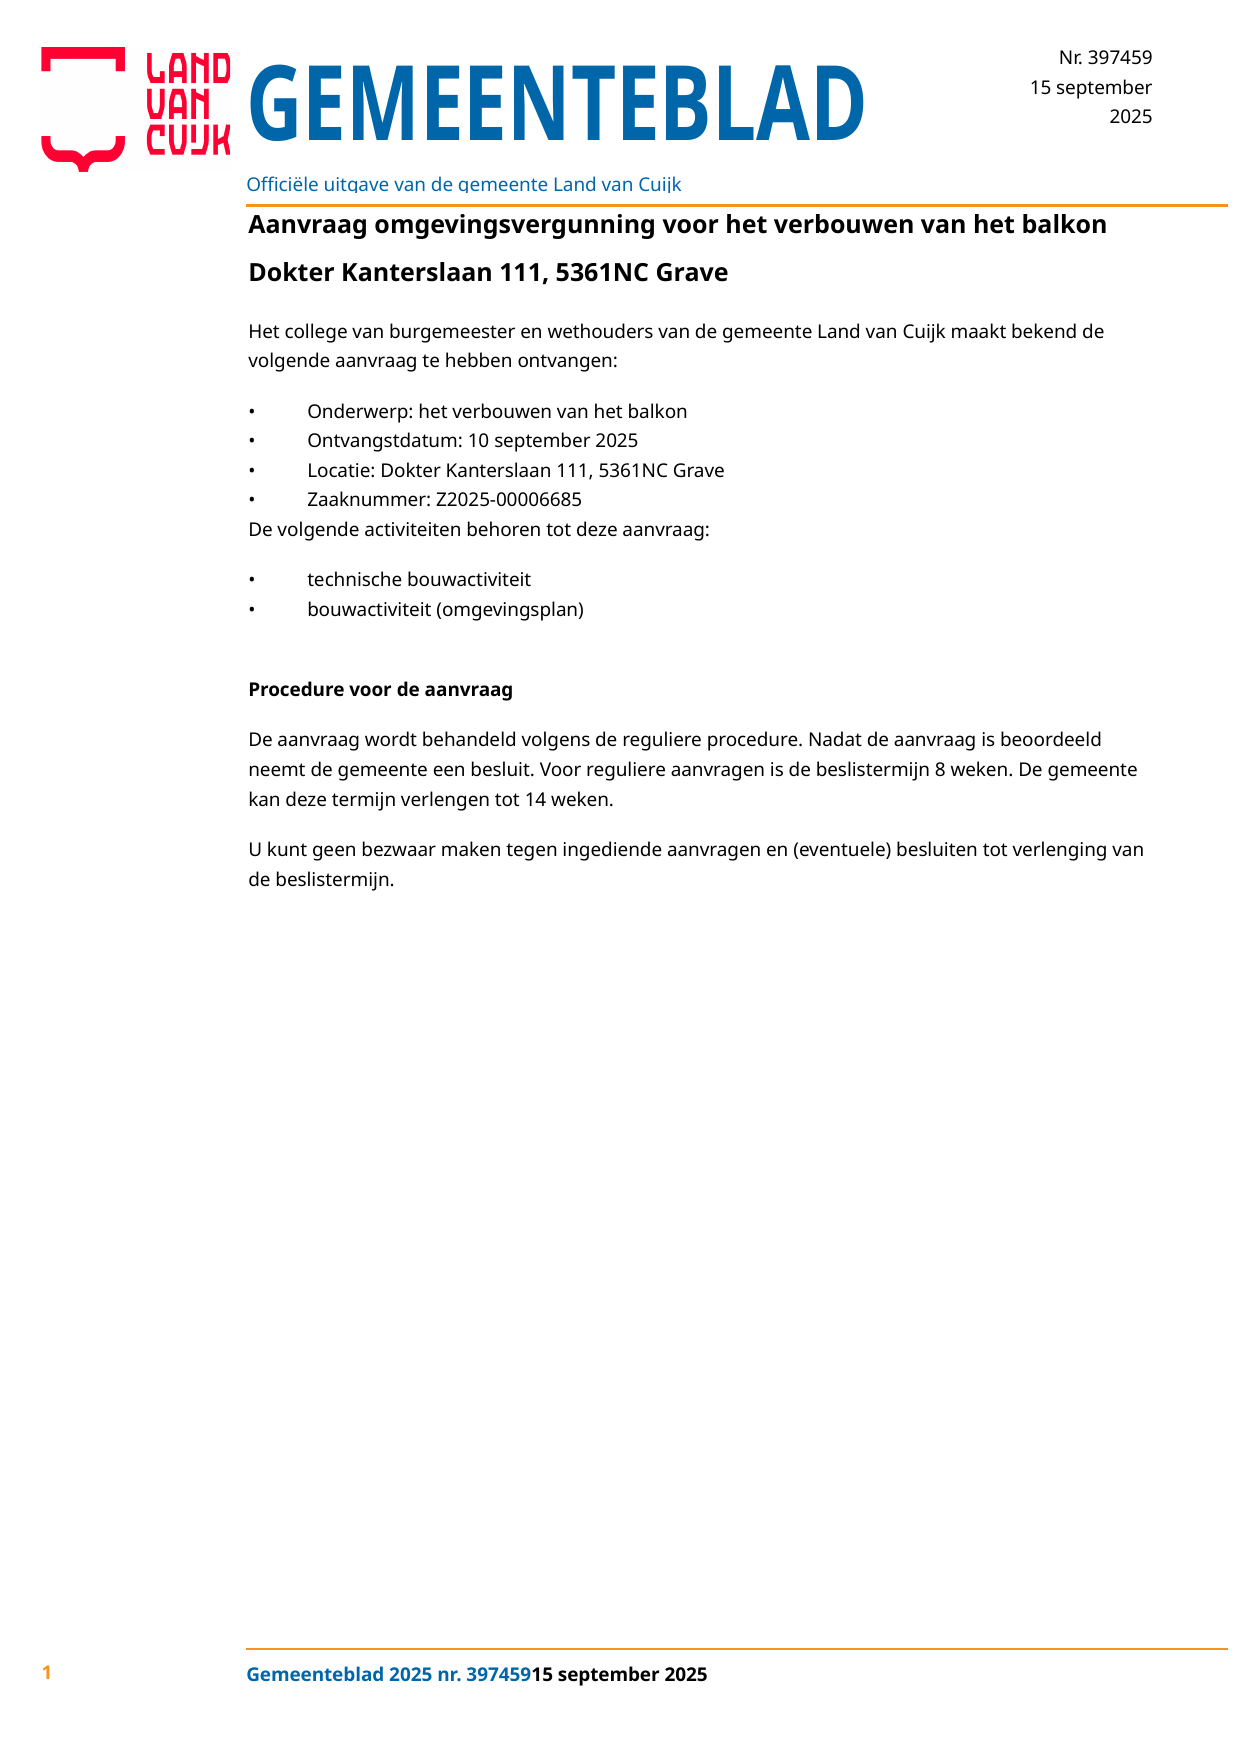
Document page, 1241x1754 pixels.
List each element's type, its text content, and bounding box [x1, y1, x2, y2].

text Aanvraag omgevingsvergunning voor het verbouwen van het balkon Dokter Kanterslaan 111, 5361NC Grave [248, 207, 1152, 288]
list bouwactiviteit (omgevingsplan) [248, 596, 1152, 622]
list Locatie: Dokter Kanterslaan 111, 5361NC Grave [248, 457, 1152, 483]
text U kunt geen bezwaar maken tegen ingediende aanvragen en (eventuele) besluiten tot verlenging van de beslistermijn. [248, 836, 1152, 892]
picture [41, 47, 231, 172]
list technische bouwactiviteit [248, 567, 1152, 592]
text De aanvraag wordt behandeld volgens de reguliere procedure. Nadat de aanvraag is beoordeeld neemt de gemeente een besluit. Voor reguliere aanvragen is de beslistermijn 8 weken. De gemeente kan deze termijn verlengen tot 14 weken. [248, 727, 1152, 812]
text Procedure voor de aanvraag [248, 676, 1152, 702]
list Ontvangstdatum: 10 september 2025 [248, 427, 1152, 453]
list Zaaknummer: Z2025-00006685 [248, 487, 1152, 512]
text Het college van burgemeester en wethouders van de gemeente Land van Cuijk maakt bekend de volgende aanvraag te hebben ontvangen: [248, 318, 1152, 373]
text De volgende activiteiten behoren tot deze aanvraag: [248, 516, 1152, 542]
list Onderwerp: het verbouwen van het balkon [248, 398, 1152, 424]
